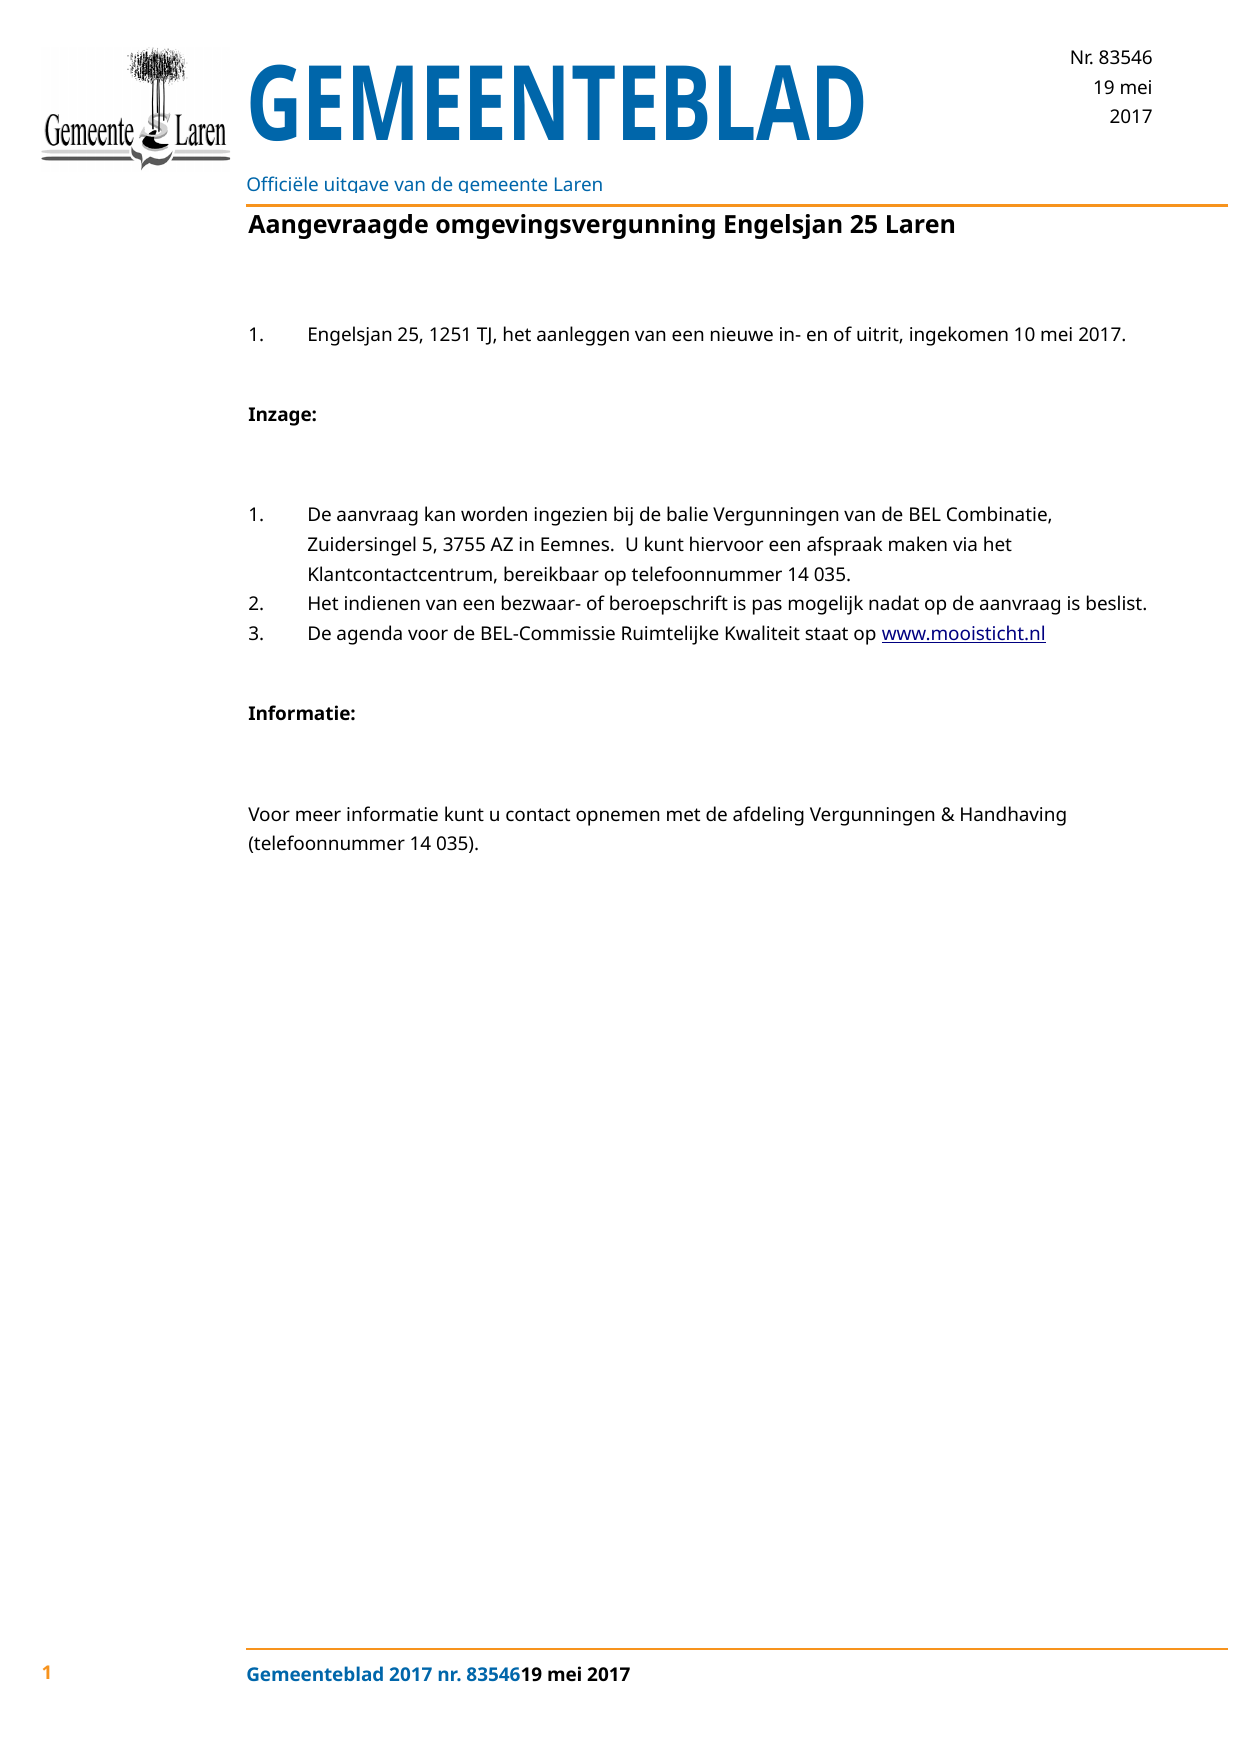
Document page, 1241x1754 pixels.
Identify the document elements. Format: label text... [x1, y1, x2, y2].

text Voor meer informatie kunt u contact opnemen met de afdeling Vergunningen & Handhaving (telefoonnummer 14 035). [248, 801, 1152, 856]
text Informatie: [248, 700, 1152, 726]
list De agenda voor de BEL-Commissie Ruimtelijke Kwaliteit staat op www.mooisticht.nl [248, 620, 1152, 646]
list De aanvraag kan worden ingezien bij de balie Vergunningen van de BEL Combinatie, Zuidersingel 5, 3755 AZ in Eemnes. U kunt hiervoor een afspraak maken via het Klantcontactcentrum, bereikbaar op telefoonnummer 14 035. [248, 502, 1152, 586]
list Engelsjan 25, 1251 TJ, het aanleggen van een nieuwe in- en of uitrit, ingekomen 10 mei 2017. [248, 321, 1152, 346]
text Inzage: [248, 401, 1152, 426]
picture [41, 47, 231, 172]
list Het indienen van een bezwaar- of beroepschrift is pas mogelijk nadat op de aanvraag is beslist. [248, 590, 1152, 616]
text Aangevraagde omgevingsvergunning Engelsjan 25 Laren [248, 207, 1152, 241]
